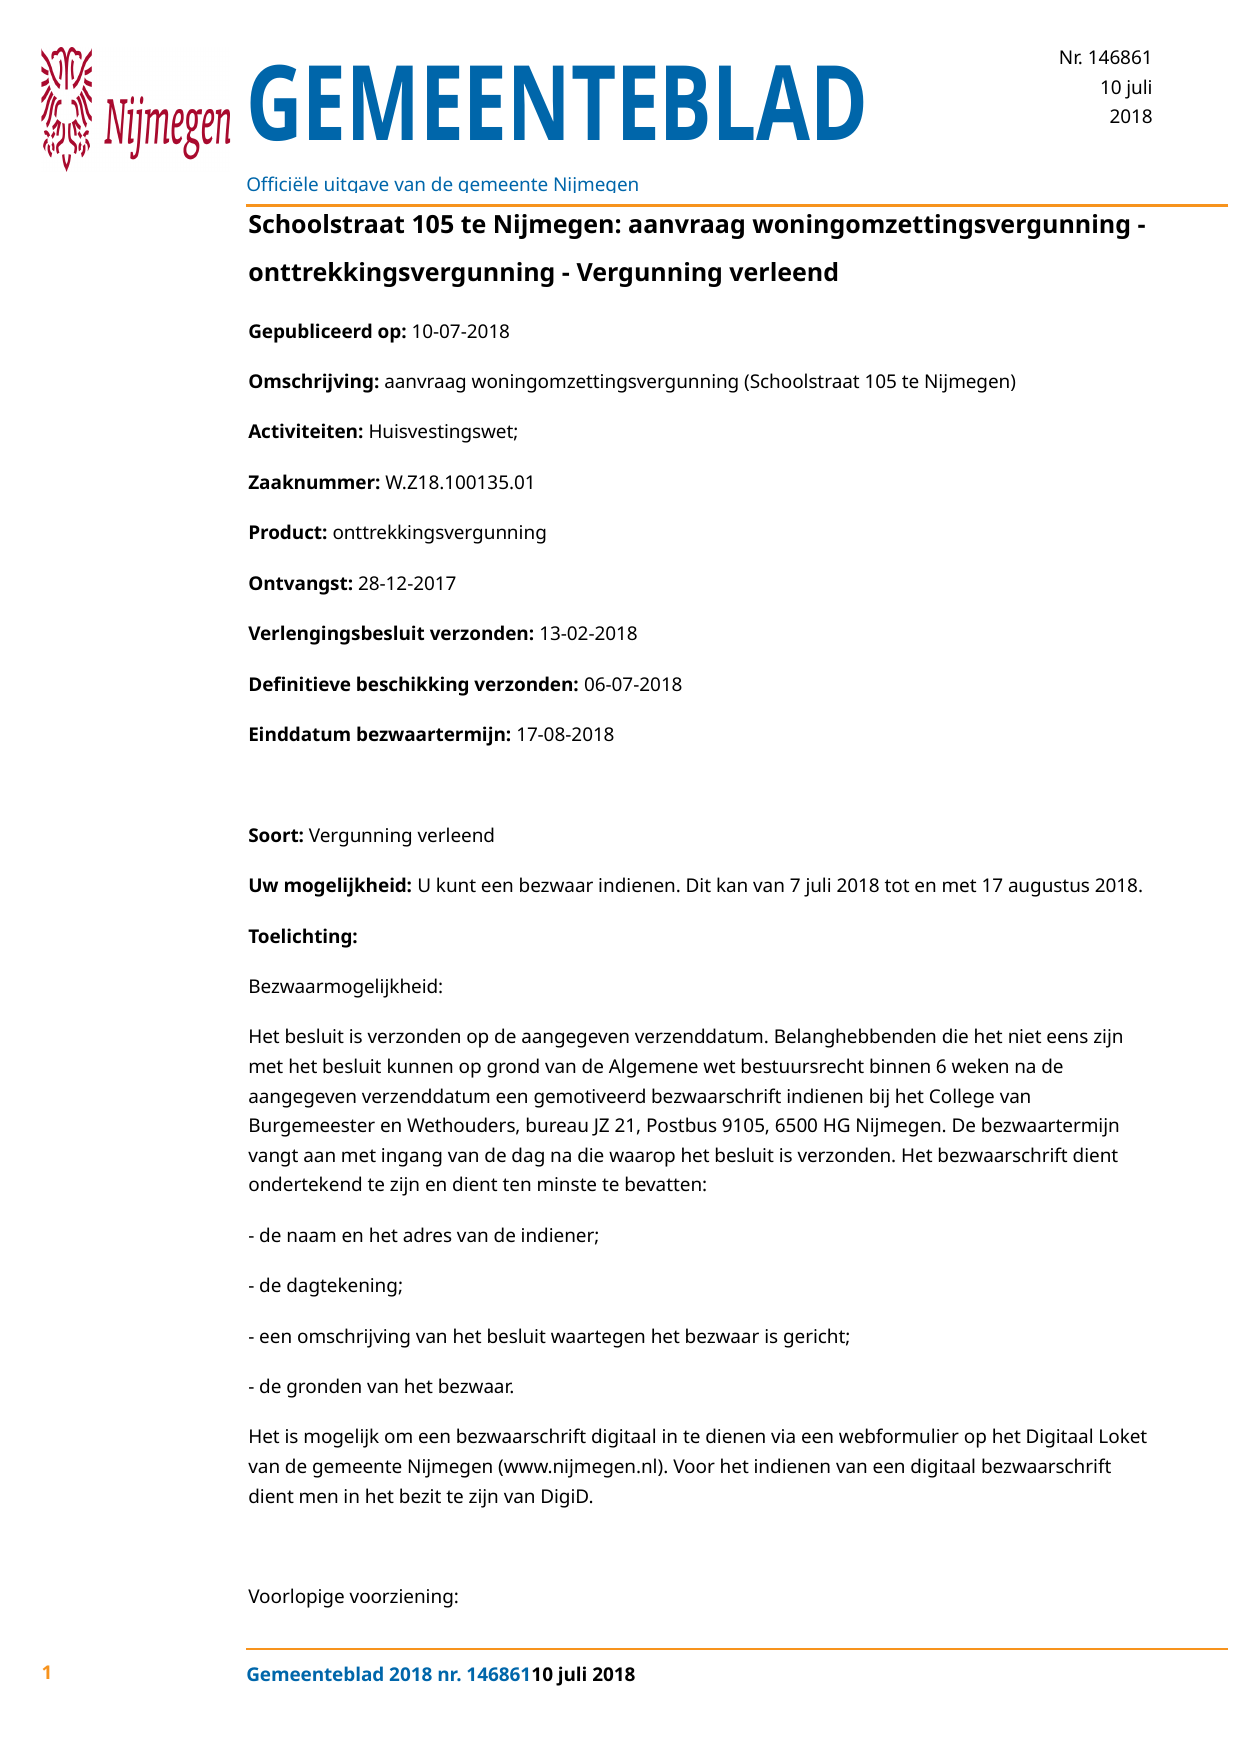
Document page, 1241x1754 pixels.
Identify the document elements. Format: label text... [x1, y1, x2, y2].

text Schoolstraat 105 te Nijmegen: aanvraag woningomzettingsvergunning - onttrekkingsvergunning - Vergunning verleend [248, 207, 1152, 288]
text - een omschrijving van het besluit waartegen het bezwaar is gericht; [248, 1323, 1152, 1349]
text Gepubliceerd op: 10-07-2018 [248, 318, 1152, 344]
text Uw mogelijkheid: U kunt een bezwaar indienen. Dit kan van 7 juli 2018 tot en met 17 augustus 2018. [248, 872, 1152, 898]
text - de naam en het adres van de indiener; [248, 1222, 1152, 1248]
text Voorlopige voorziening: [248, 1584, 1152, 1609]
text Het is mogelijk om een bezwaarschrift digitaal in te dienen via een webformulier op het Digitaal Loket van de gemeente Nijmegen (www.nijmegen.nl). Voor het indienen van een digitaal bezwaarschrift dient men in het bezit te zijn van DigiD. [248, 1424, 1152, 1509]
text Toelichting: [248, 923, 1152, 949]
text Het besluit is verzonden op de aangegeven verzenddatum. Belanghebbenden die het niet eens zijn met het besluit kunnen op grond van de Algemene wet bestuursrecht binnen 6 weken na de aangegeven verzenddatum een gemotiveerd bezwaarschrift indienen bij het College van Burgemeester en Wethouders, bureau JZ 21, Postbus 9105, 6500 HG Nijmegen. De bezwaartermijn vangt aan met ingang van de dag na die waarop het besluit is verzonden. Het bezwaarschrift dient ondertekend te zijn en dient ten minste te bevatten: [248, 1024, 1152, 1197]
text Ontvangst: 28-12-2017 [248, 570, 1152, 596]
text - de dagtekening; [248, 1272, 1152, 1298]
text Omschrijving: aanvraag woningomzettingsvergunning (Schoolstraat 105 te Nijmegen) [248, 368, 1152, 394]
text - de gronden van het bezwaar. [248, 1373, 1152, 1399]
text Product: onttrekkingsvergunning [248, 519, 1152, 545]
text Einddatum bezwaartermijn: 17-08-2018 [248, 721, 1152, 747]
text Soort: Vergunning verleend [248, 822, 1152, 848]
text Definitieve beschikking verzonden: 06-07-2018 [248, 671, 1152, 697]
text Activiteiten: Huisvestingswet; [248, 419, 1152, 444]
text Zaaknummer: W.Z18.100135.01 [248, 469, 1152, 495]
text Bezwaarmogelijkheid: [248, 973, 1152, 999]
text Verlengingsbesluit verzonden: 13-02-2018 [248, 620, 1152, 646]
picture [41, 47, 231, 172]
